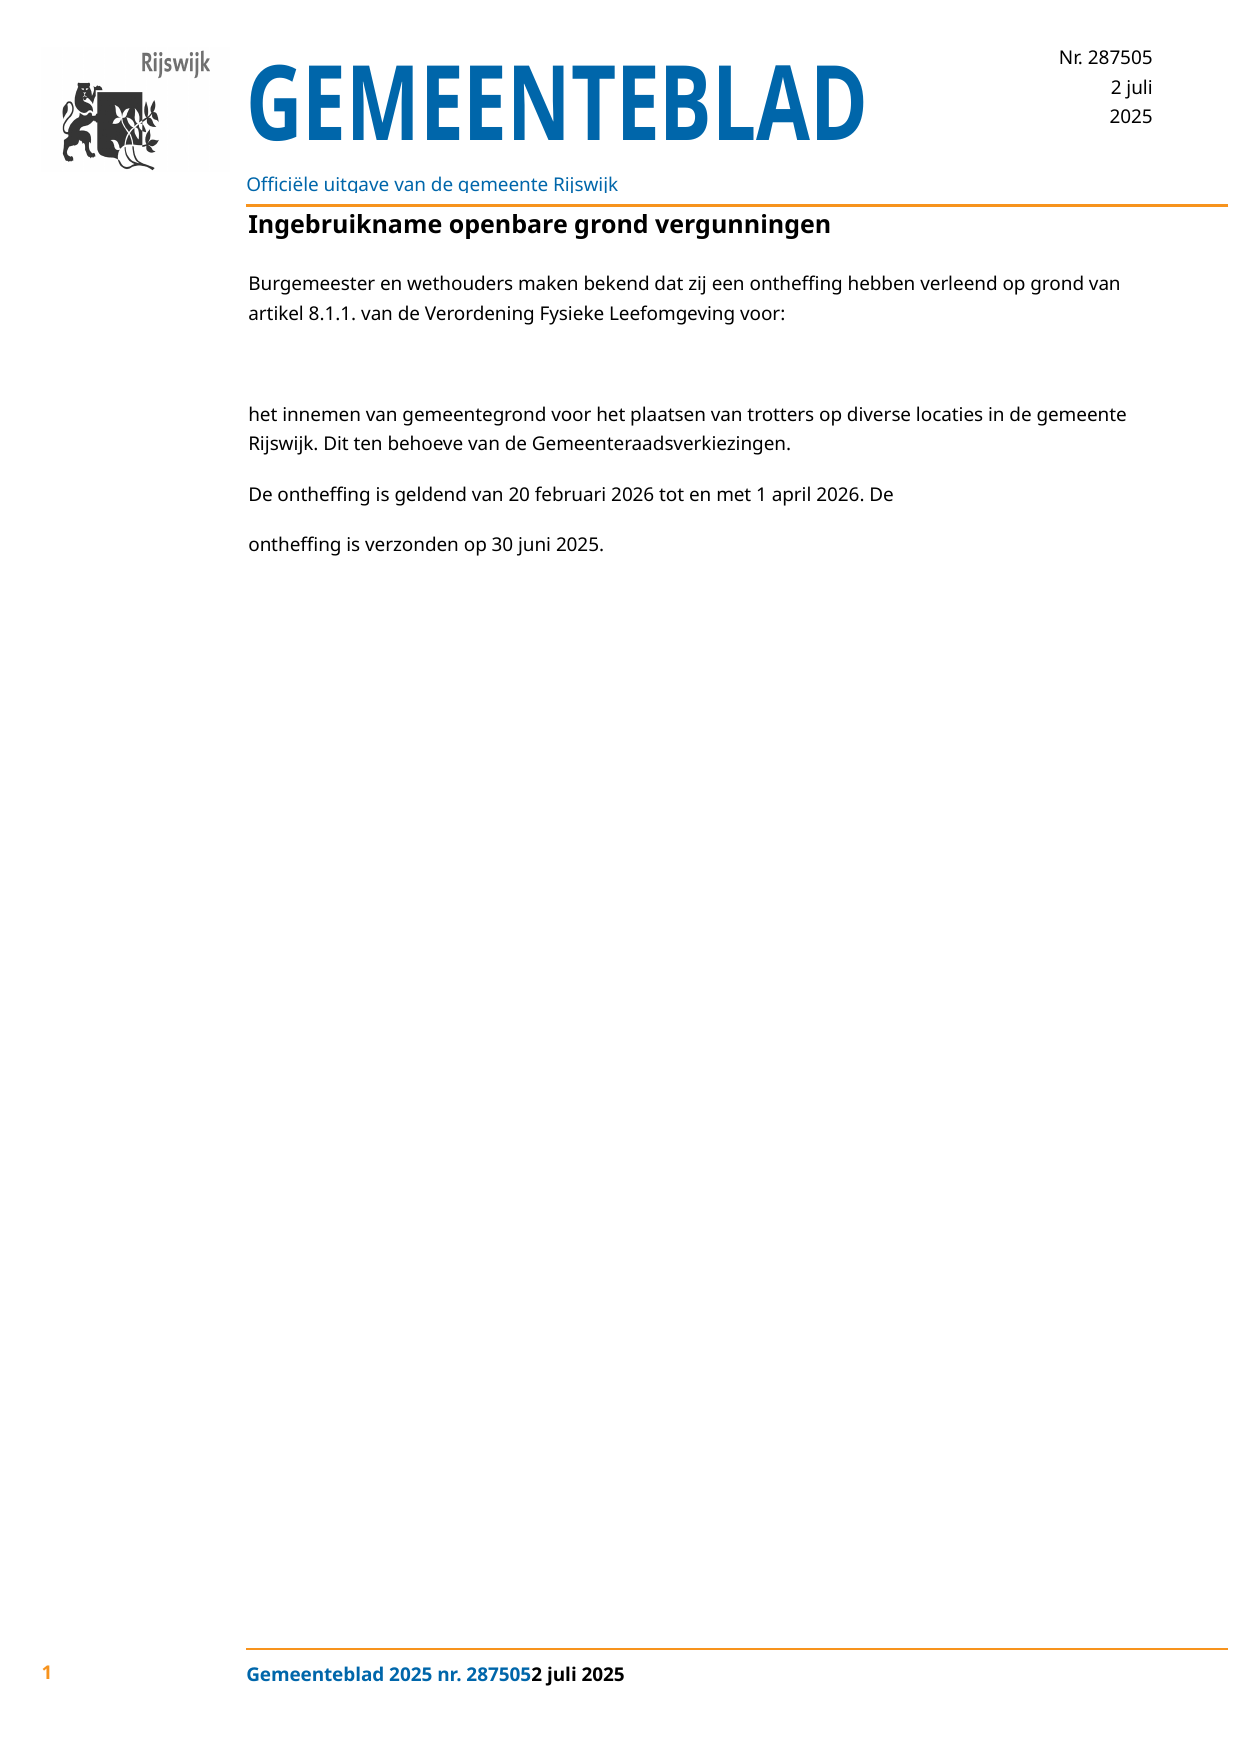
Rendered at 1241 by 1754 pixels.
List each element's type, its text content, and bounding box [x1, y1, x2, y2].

text Ingebruikname openbare grond vergunningen [248, 207, 1152, 241]
text het innemen van gemeentegrond voor het plaatsen van trotters op diverse locaties in de gemeente Rijswijk. Dit ten behoeve van de Gemeenteraadsverkiezingen. [248, 401, 1152, 456]
picture [41, 47, 231, 172]
text De ontheffing is geldend van 20 februari 2026 tot en met 1 april 2026. De [248, 481, 1152, 506]
text ontheffing is verzonden op 30 juni 2025. [248, 531, 1152, 557]
text Burgemeester en wethouders maken bekend dat zij een ontheffing hebben verleend op grond van artikel 8.1.1. van de Verordening Fysieke Leefomgeving voor: [248, 270, 1152, 326]
